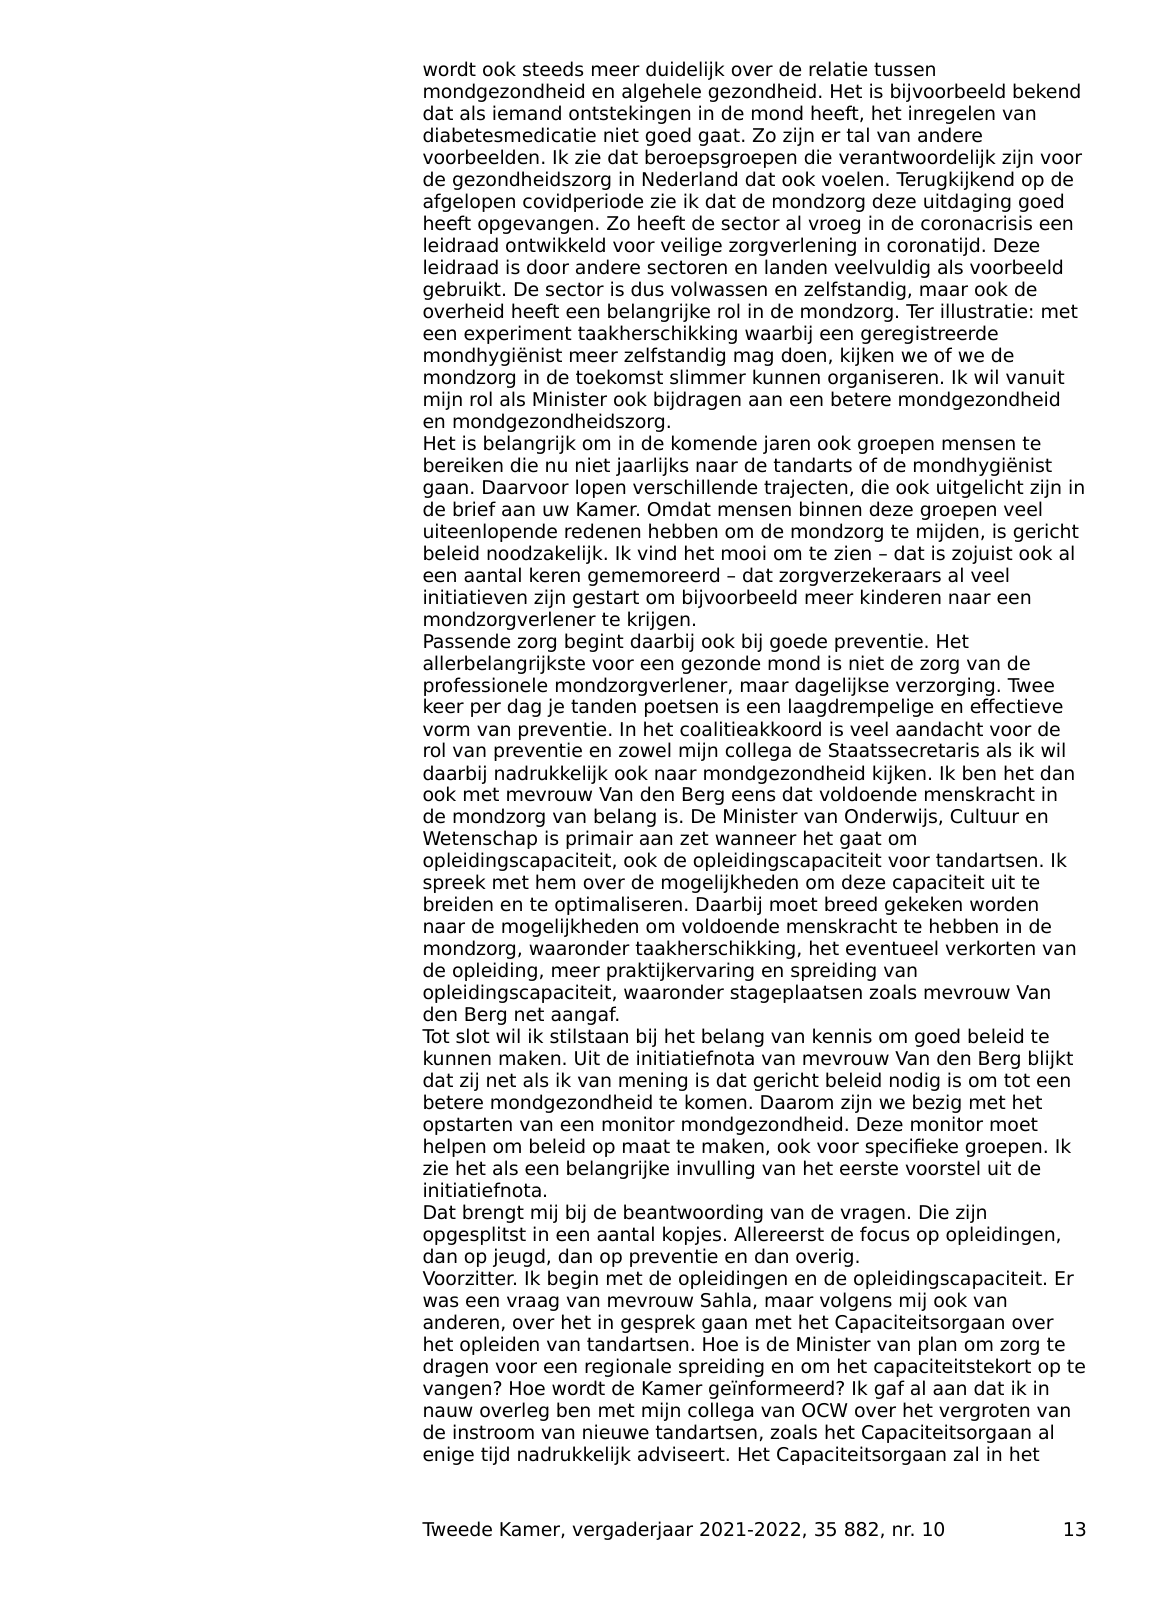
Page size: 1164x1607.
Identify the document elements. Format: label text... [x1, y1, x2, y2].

text Passende zorg begint daarbij ook bij goede preventie. Het allerbelangrijkste voor een gezonde mond is niet de zorg van de professionele mondzorgverlener, maar dagelijkse verzorging. Twee keer per dag je tanden poetsen is een laagdrempelige en effectieve vorm van preventie. In het coalitieakkoord is veel aandacht voor de rol van preventie en zowel mijn collega de Staatssecretaris als ik wil daarbij nadrukkelijk ook naar mondgezondheid kijken. Ik ben het dan ook met mevrouw Van den Berg eens dat voldoende menskracht in de mondzorg van belang is. De Minister van Onderwijs, Cultuur en Wetenschap is primair aan zet wanneer het gaat om opleidingscapaciteit, ook de opleidingscapaciteit voor tandartsen. Ik spreek met hem over de mogelijkheden om deze capaciteit uit te breiden en te optimaliseren. Daarbij moet breed gekeken worden naar de mogelijkheden om voldoende menskracht te hebben in de mondzorg, waaronder taakherschikking, het eventueel verkorten van de opleiding, meer praktijkervaring en spreiding van opleidingscapaciteit, waaronder stageplaatsen zoals mevrouw Van den Berg net aangaf. [422, 631, 1087, 1026]
text Voorzitter. Ik begin met de opleidingen en de opleidingscapaciteit. Er was een vraag van mevrouw Sahla, maar volgens mij ook van anderen, over het in gesprek gaan met het Capaciteitsorgaan over het opleiden van tandartsen. Hoe is de Minister van plan om zorg te dragen voor een regionale spreiding en om het capaciteitstekort op te vangen? Hoe wordt de Kamer geïnformeerd? Ik gaf al aan dat ik in nauw overleg ben met mijn collega van OCW over het vergroten van de instroom van nieuwe tandartsen, zoals het Capaciteitsorgaan al enige tijd nadrukkelijk adviseert. Het Capaciteitsorgaan zal in het [422, 1268, 1087, 1466]
text wordt ook steeds meer duidelijk over de relatie tussen mondgezondheid en algehele gezondheid. Het is bijvoorbeeld bekend dat als iemand ontstekingen in de mond heeft, het inregelen van diabetesmedicatie niet goed gaat. Zo zijn er tal van andere voorbeelden. Ik zie dat beroepsgroepen die verantwoordelijk zijn voor de gezondheidszorg in Nederland dat ook voelen. Terugkijkend op de afgelopen covidperiode zie ik dat de mondzorg deze uitdaging goed heeft opgevangen. Zo heeft de sector al vroeg in de coronacrisis een leidraad ontwikkeld voor veilige zorgverlening in coronatijd. Deze leidraad is door andere sectoren en landen veelvuldig als voorbeeld gebruikt. De sector is dus volwassen en zelfstandig, maar ook de overheid heeft een belangrijke rol in de mondzorg. Ter illustratie: met een experiment taakherschikking waarbij een geregistreerde mondhygiënist meer zelfstandig mag doen, kijken we of we de mondzorg in de toekomst slimmer kunnen organiseren. Ik wil vanuit mijn rol als Minister ook bijdragen aan een betere mondgezondheid en mondgezondheidszorg. [422, 59, 1087, 433]
text Het is belangrijk om in de komende jaren ook groepen mensen te bereiken die nu niet jaarlijks naar de tandarts of de mondhygiënist gaan. Daarvoor lopen verschillende trajecten, die ook uitgelicht zijn in de brief aan uw Kamer. Omdat mensen binnen deze groepen veel uiteenlopende redenen hebben om de mondzorg te mijden, is gericht beleid noodzakelijk. Ik vind het mooi om te zien – dat is zojuist ook al een aantal keren gememoreerd – dat zorgverzekeraars al veel initiatieven zijn gestart om bijvoorbeeld meer kinderen naar een mondzorgverlener te krijgen. [422, 433, 1087, 631]
text Tot slot wil ik stilstaan bij het belang van kennis om goed beleid te kunnen maken. Uit de initiatiefnota van mevrouw Van den Berg blijkt dat zij net als ik van mening is dat gericht beleid nodig is om tot een betere mondgezondheid te komen. Daarom zijn we bezig met het opstarten van een monitor mondgezondheid. Deze monitor moet helpen om beleid op maat te maken, ook voor specifieke groepen. Ik zie het als een belangrijke invulling van het eerste voorstel uit de initiatiefnota. [422, 1026, 1087, 1202]
text Dat brengt mij bij de beantwoording van de vragen. Die zijn opgesplitst in een aantal kopjes. Allereerst de focus op opleidingen, dan op jeugd, dan op preventie en dan overig. [422, 1202, 1087, 1268]
